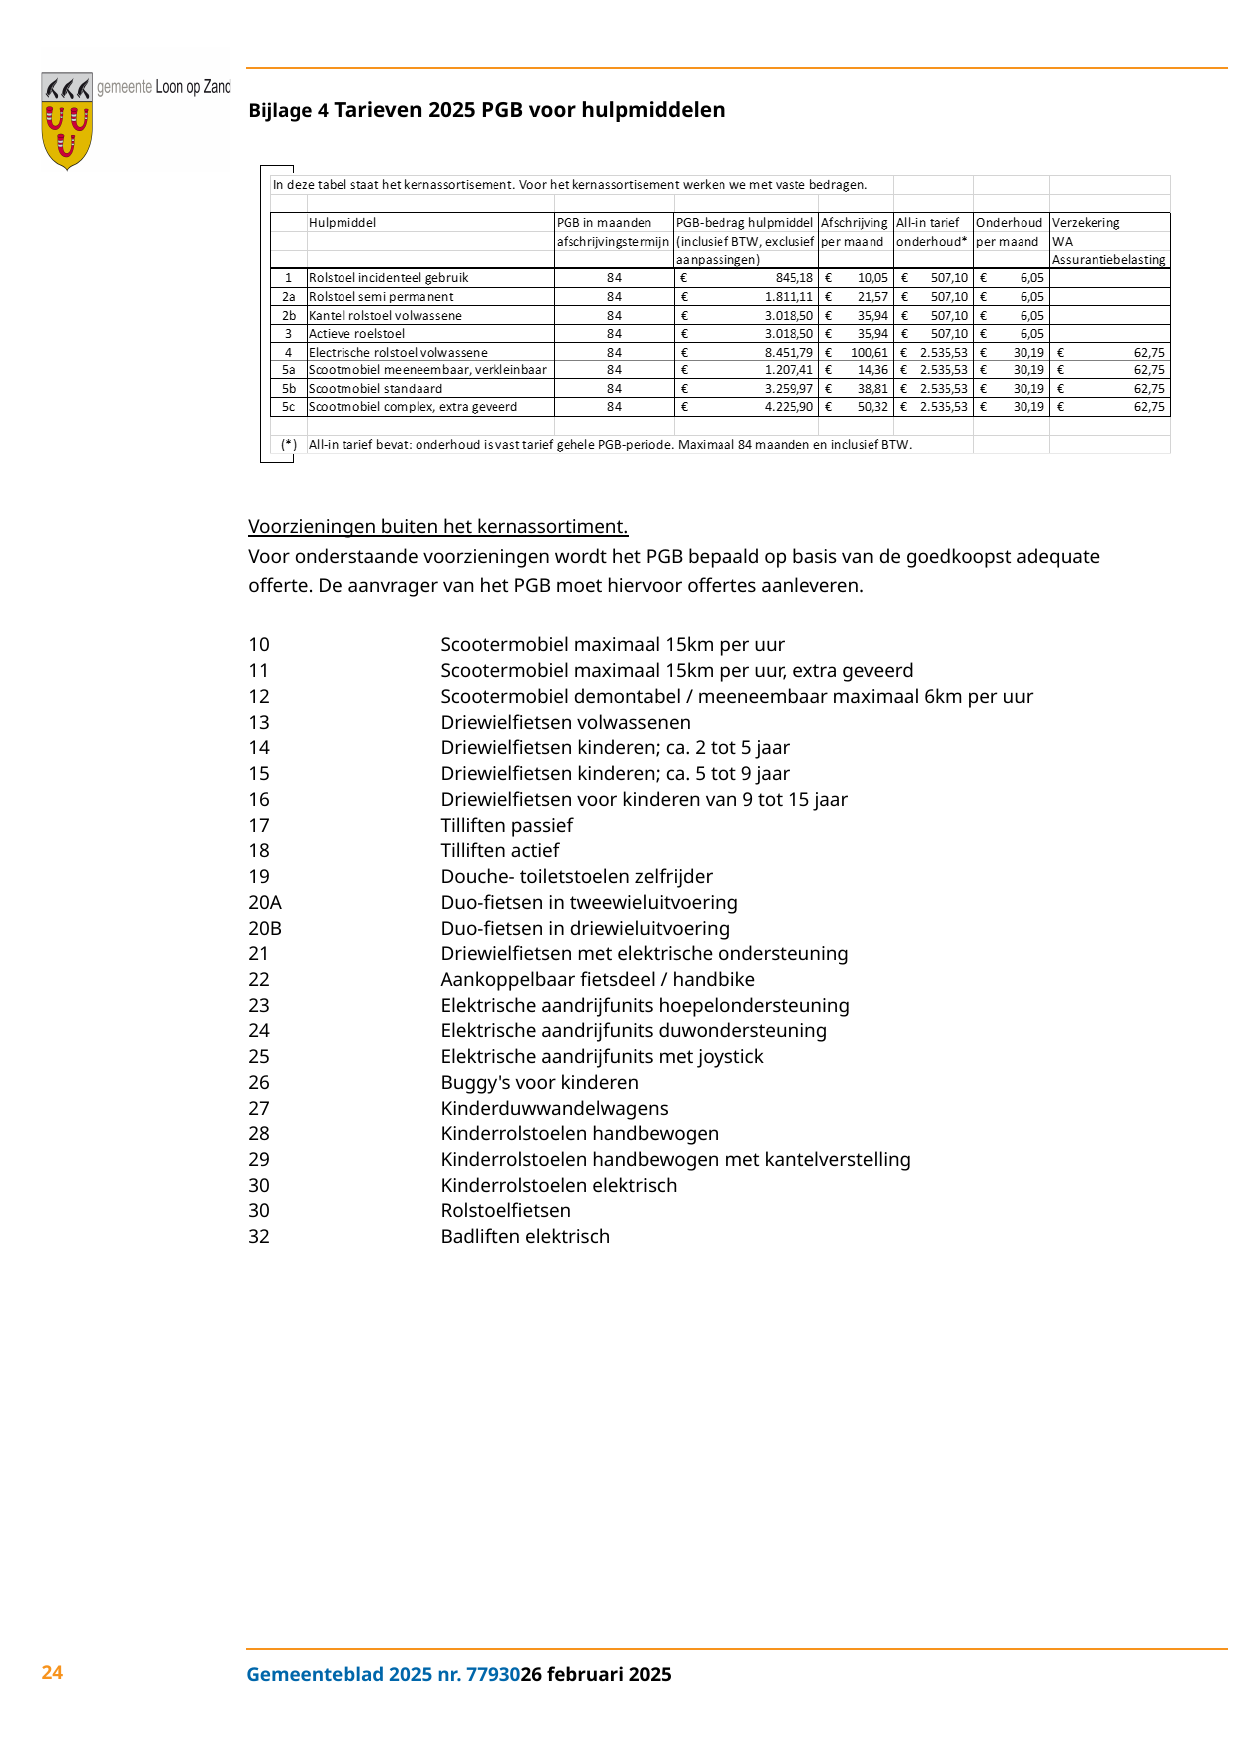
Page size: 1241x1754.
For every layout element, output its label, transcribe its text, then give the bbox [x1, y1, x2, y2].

table_cell 20B [248, 915, 440, 940]
table_cell Kinderrolstoelen handbewogen met kantelverstelling [440, 1146, 1152, 1172]
table_cell Scootermobiel maximaal 15km per uur, extra geveerd [440, 658, 1152, 683]
table_cell Kinderrolstoelen elektrisch [440, 1172, 1152, 1198]
table_cell Tilliften passief [440, 812, 1152, 837]
table_cell 30 [248, 1172, 440, 1198]
table_cell Kinderrolstoelen handbewogen [440, 1121, 1152, 1146]
table_cell 26 [248, 1069, 440, 1095]
table_cell Driewielfietsen kinderen; ca. 2 tot 5 jaar [440, 735, 1152, 760]
table_header Scootermobiel maximaal 15km per uur [440, 632, 1152, 657]
text Voorzieningen buiten het kernassortiment. [248, 513, 1152, 539]
table_cell 24 [248, 1018, 440, 1043]
table_cell Kinderduwwandelwagens [440, 1095, 1152, 1121]
table_cell Elektrische aandrijfunits hoepelondersteuning [440, 992, 1152, 1018]
table_cell 23 [248, 992, 440, 1018]
picture [41, 47, 231, 172]
table_cell 27 [248, 1095, 440, 1121]
table_cell 18 [248, 838, 440, 863]
table_cell 17 [248, 812, 440, 837]
table_cell 16 [248, 786, 440, 812]
table_cell 12 [248, 683, 440, 709]
table_cell Driewielfietsen volwassenen [440, 709, 1152, 734]
text Voor onderstaande voorzieningen wordt het PGB bepaald op basis van de goedkoopst adequate offerte. De aanvrager van het PGB moet hiervoor offertes aanleveren. [248, 543, 1152, 598]
table_cell 15 [248, 760, 440, 786]
picture [268, 173, 1173, 454]
table_header 10 [248, 632, 440, 657]
table_cell Aankoppelbaar fietsdeel / handbike [440, 966, 1152, 992]
table_cell Duo-fietsen in driewieluitvoering [440, 915, 1152, 940]
table_cell 25 [248, 1043, 440, 1069]
table_cell Scootermobiel demontabel / meeneembaar maximaal 6km per uur [440, 683, 1152, 709]
table_cell Driewielfietsen kinderen; ca. 5 tot 9 jaar [440, 760, 1152, 786]
table_cell 30 [248, 1198, 440, 1223]
table_cell Badliften elektrisch [440, 1224, 1152, 1249]
table_cell Buggy's voor kinderen [440, 1069, 1152, 1095]
table_cell 14 [248, 735, 440, 760]
text Bijlage 4 Tarieven 2025 PGB voor hulpmiddelen [248, 95, 1152, 123]
table_cell 11 [248, 658, 440, 683]
table_cell 19 [248, 863, 440, 889]
table_cell 32 [248, 1224, 440, 1249]
table_cell Driewielfietsen met elektrische ondersteuning [440, 940, 1152, 966]
table_cell Tilliften actief [440, 838, 1152, 863]
table_cell Driewielfietsen voor kinderen van 9 tot 15 jaar [440, 786, 1152, 812]
table_cell Duo-fietsen in tweewieluitvoering [440, 889, 1152, 915]
table_cell 21 [248, 940, 440, 966]
table_cell 20A [248, 889, 440, 915]
table_cell 29 [248, 1146, 440, 1172]
table_cell Elektrische aandrijfunits duwondersteuning [440, 1018, 1152, 1043]
table_cell 28 [248, 1121, 440, 1146]
table_cell 22 [248, 966, 440, 992]
table_cell 13 [248, 709, 440, 734]
table_cell Douche- toiletstoelen zelfrijder [440, 863, 1152, 889]
table_cell Rolstoelfietsen [440, 1198, 1152, 1223]
table_cell Elektrische aandrijfunits met joystick [440, 1043, 1152, 1069]
